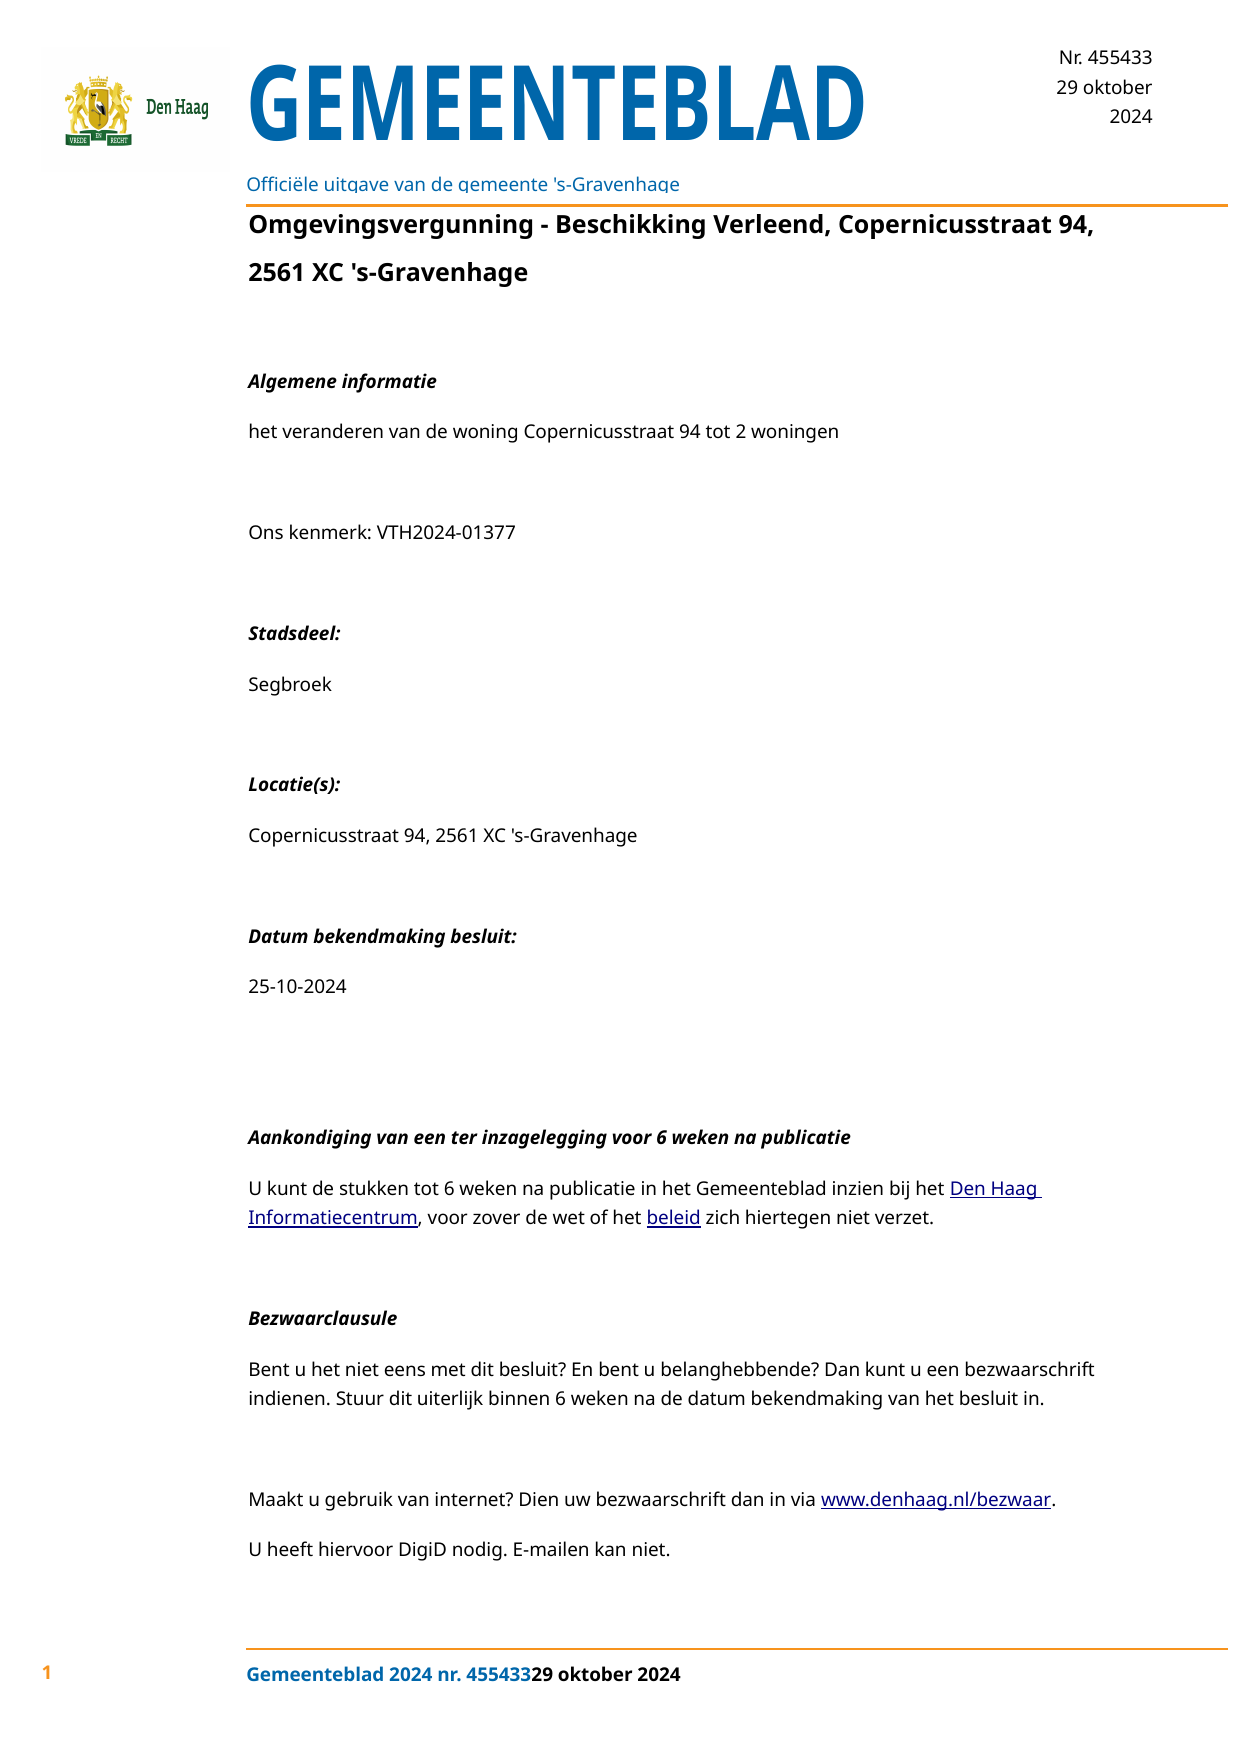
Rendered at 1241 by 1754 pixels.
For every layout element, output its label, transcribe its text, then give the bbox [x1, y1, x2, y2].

text Copernicusstraat 94, 2561 XC 's-Gravenhage [248, 822, 1152, 848]
text het veranderen van de woning Copernicusstraat 94 tot 2 woningen [248, 419, 1152, 444]
text Maakt u gebruik van internet? Dien uw bezwaarschrift dan in via www.denhaag.nl/bezwaar. [248, 1486, 1152, 1512]
text 25-10-2024 [248, 973, 1152, 999]
text Algemene informatie [248, 368, 1152, 394]
text Bezwaarclausule [248, 1305, 1152, 1331]
text Datum bekendmaking besluit: [248, 923, 1152, 949]
text U kunt de stukken tot 6 weken na publicatie in het Gemeenteblad inzien bij het Den Haag Informatiecentrum, voor zover de wet of het beleid zich hiertegen niet verzet. [248, 1175, 1152, 1230]
text Locatie(s): [248, 772, 1152, 797]
picture [41, 47, 231, 172]
text Stadsdeel: [248, 620, 1152, 646]
text Aankondiging van een ter inzagelegging voor 6 weken na publicatie [248, 1124, 1152, 1150]
text Segbroek [248, 671, 1152, 697]
text Bent u het niet eens met dit besluit? En bent u belanghebbende? Dan kunt u een bezwaarschrift indienen. Stuur dit uiterlijk binnen 6 weken na de datum bekendmaking van het besluit in. [248, 1356, 1152, 1411]
text Omgevingsvergunning - Beschikking Verleend, Copernicusstraat 94, 2561 XC 's-Gravenhage [248, 207, 1152, 288]
text U heeft hiervoor DigiD nodig. E-mailen kan niet. [248, 1537, 1152, 1562]
text Ons kenmerk: VTH2024-01377 [248, 519, 1152, 545]
